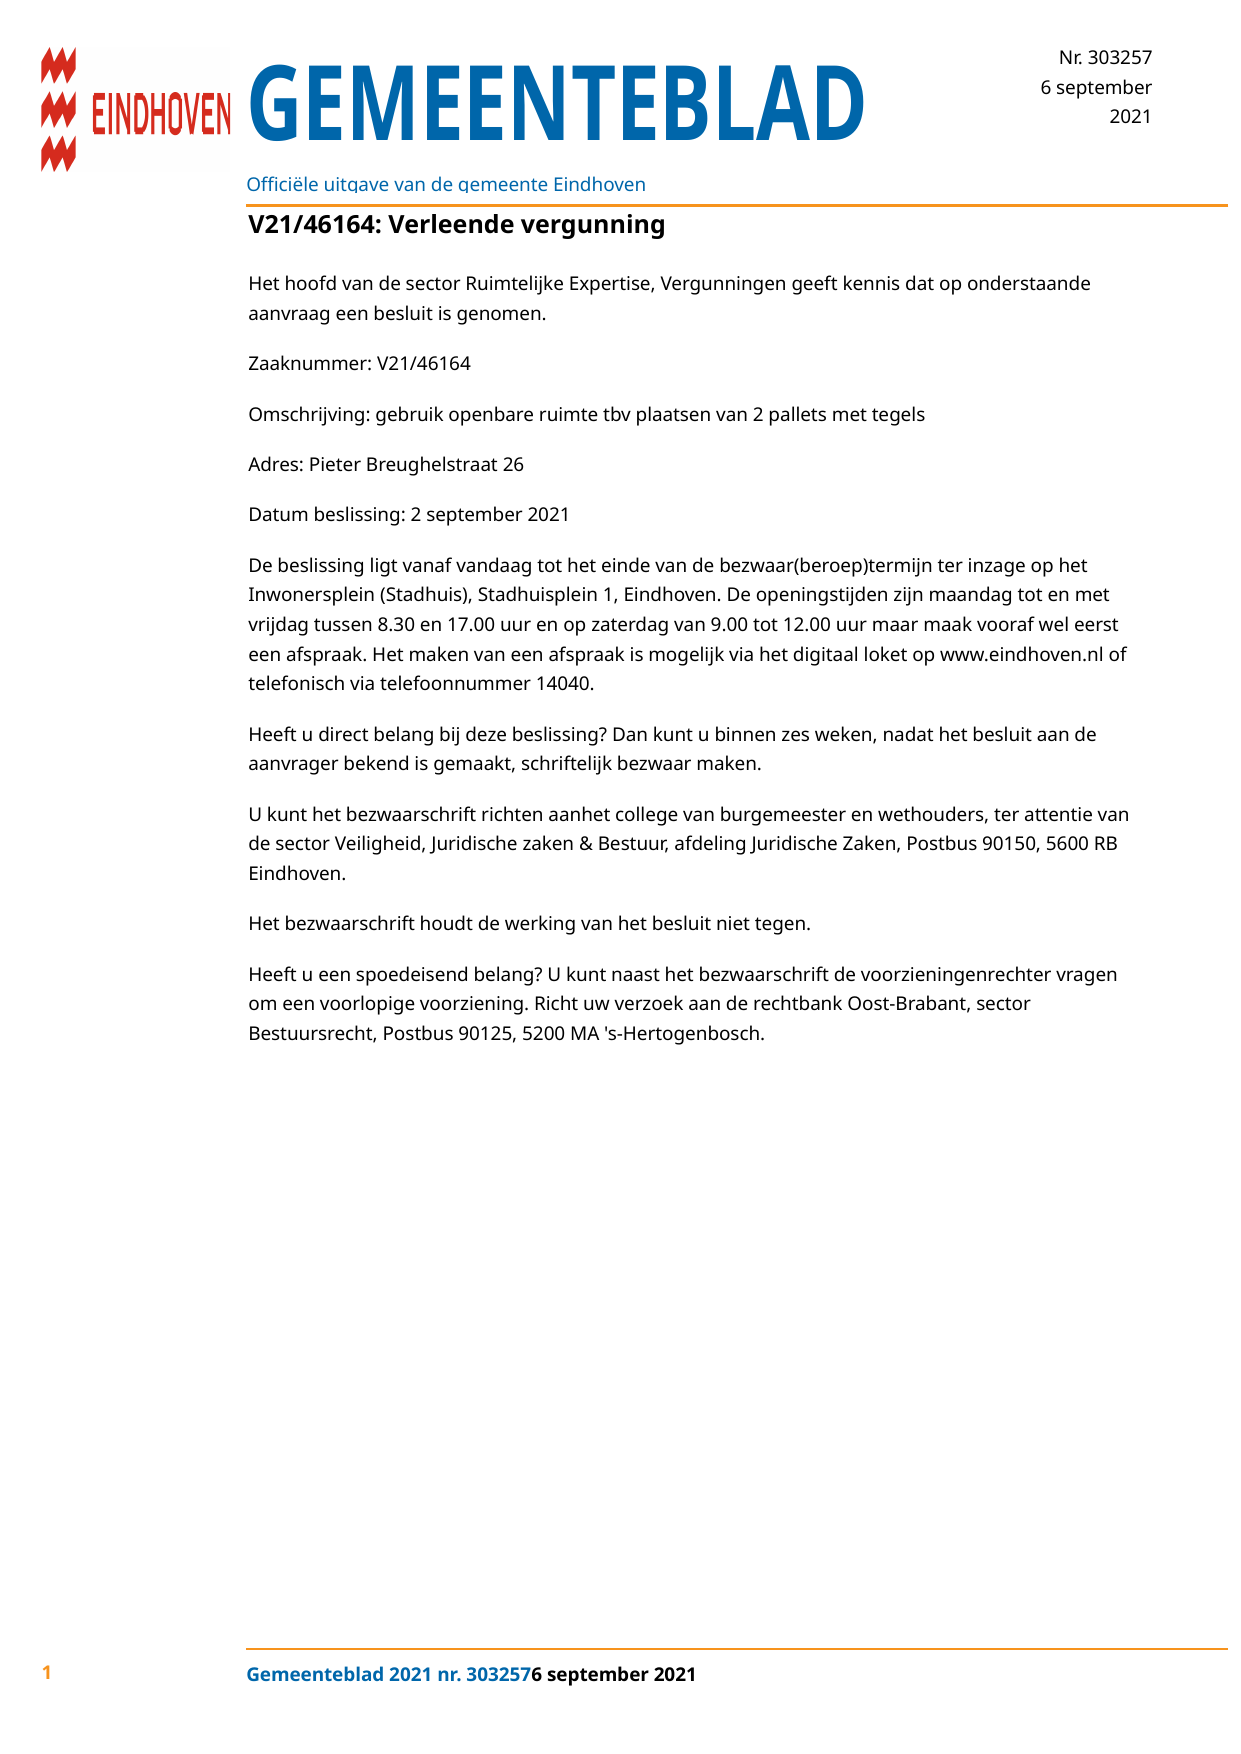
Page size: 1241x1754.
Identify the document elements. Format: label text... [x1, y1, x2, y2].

text Heeft u een spoedeisend belang? U kunt naast het bezwaarschrift de voorzieningenrechter vragen om een voorlopige voorziening. Richt uw verzoek aan de rechtbank Oost-Brabant, sector Bestuursrecht, Postbus 90125, 5200 MA 's-Hertogenbosch. [248, 961, 1152, 1046]
picture [41, 47, 231, 172]
text Het bezwaarschrift houdt de werking van het besluit niet tegen. [248, 910, 1152, 936]
text De beslissing ligt vanaf vandaag tot het einde van de bezwaar(beroep)termijn ter inzage op het Inwonersplein (Stadhuis), Stadhuisplein 1, Eindhoven. De openingstijden zijn maandag tot en met vrijdag tussen 8.30 en 17.00 uur en op zaterdag van 9.00 tot 12.00 uur maar maak vooraf wel eerst een afspraak. Het maken van een afspraak is mogelijk via het digitaal loket op www.eindhoven.nl of telefonisch via telefoonnummer 14040. [248, 552, 1152, 696]
text U kunt het bezwaarschrift richten aanhet college van burgemeester en wethouders, ter attentie van de sector Veiligheid, Juridische zaken & Bestuur, afdeling Juridische Zaken, Postbus 90150, 5600 RB Eindhoven. [248, 801, 1152, 886]
text Adres: Pieter Breughelstraat 26 [248, 451, 1152, 477]
text V21/46164: Verleende vergunning [248, 207, 1152, 241]
text Datum beslissing: 2 september 2021 [248, 502, 1152, 527]
text Omschrijving: gebruik openbare ruimte tbv plaatsen van 2 pallets met tegels [248, 401, 1152, 426]
text Zaaknummer: V21/46164 [248, 350, 1152, 376]
text Heeft u direct belang bij deze beslissing? Dan kunt u binnen zes weken, nadat het besluit aan de aanvrager bekend is gemaakt, schriftelijk bezwaar maken. [248, 721, 1152, 776]
text Het hoofd van de sector Ruimtelijke Expertise, Vergunningen geeft kennis dat op onderstaande aanvraag een besluit is genomen. [248, 270, 1152, 326]
